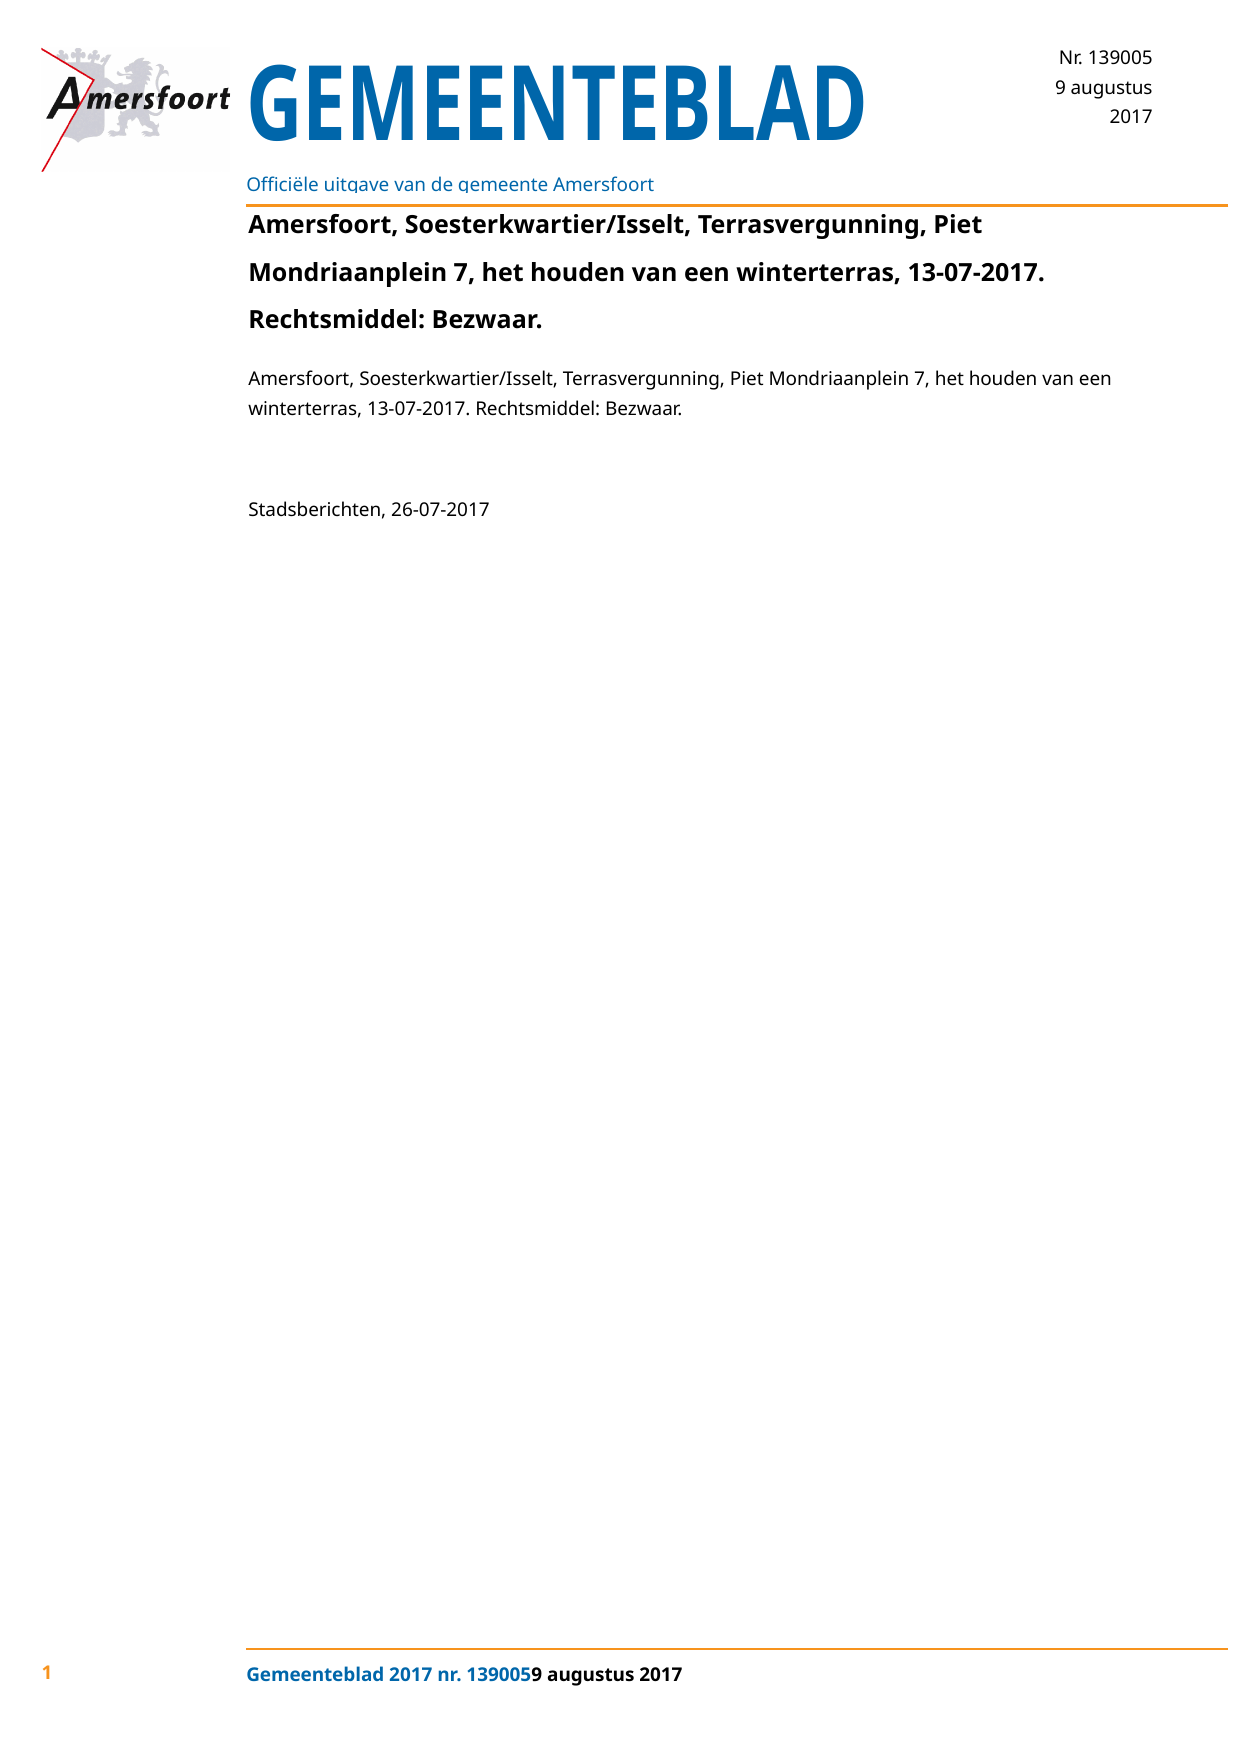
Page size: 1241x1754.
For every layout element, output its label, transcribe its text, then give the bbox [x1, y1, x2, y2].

text Amersfoort, Soesterkwartier/Isselt, Terrasvergunning, Piet Mondriaanplein 7, het houden van een winterterras, 13-07-2017. Rechtsmiddel: Bezwaar. [248, 207, 1152, 336]
picture [41, 47, 231, 172]
text Stadsberichten, 26-07-2017 [248, 496, 1152, 522]
text Amersfoort, Soesterkwartier/Isselt, Terrasvergunning, Piet Mondriaanplein 7, het houden van een winterterras, 13-07-2017. Rechtsmiddel: Bezwaar. [248, 366, 1152, 421]
